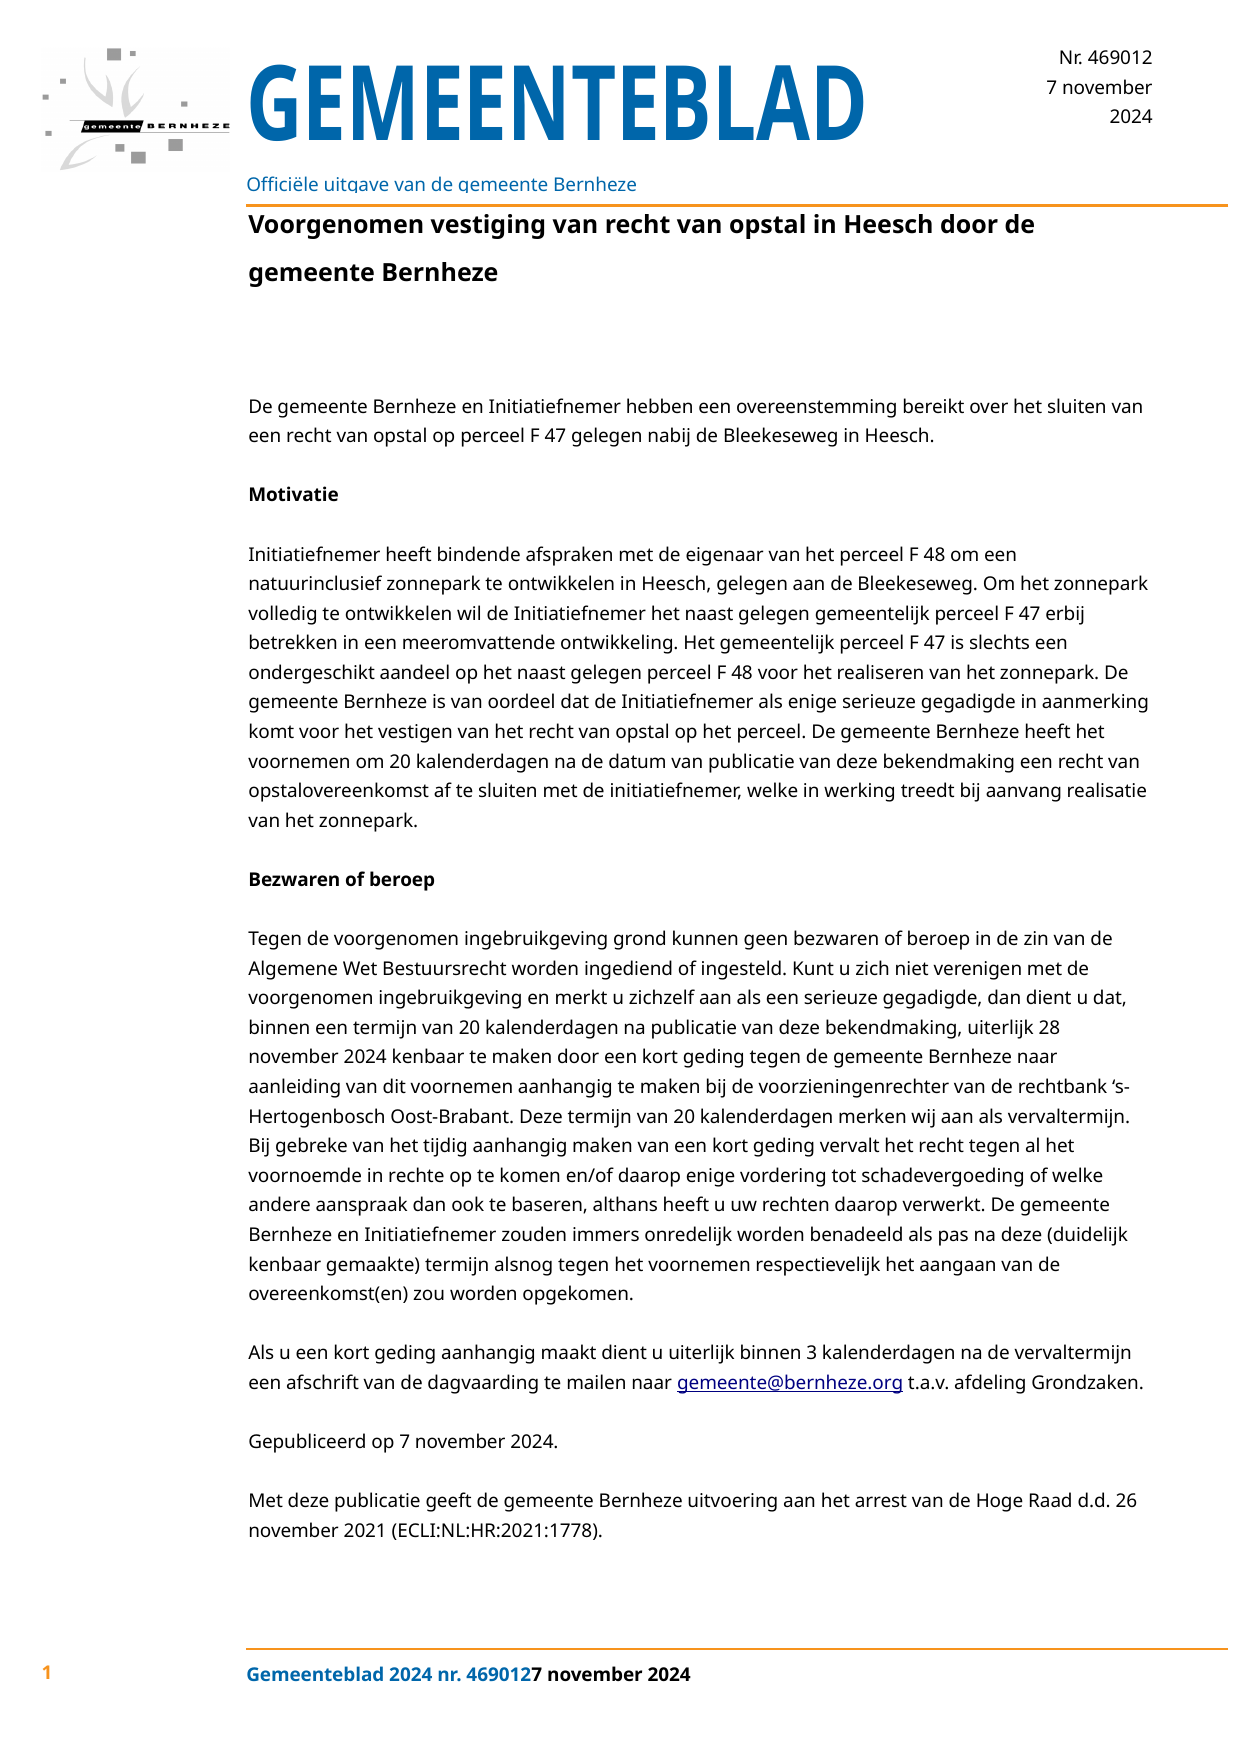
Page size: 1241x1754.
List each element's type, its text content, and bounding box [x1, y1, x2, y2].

text Met deze publicatie geeft de gemeente Bernheze uitvoering aan het arrest van de Hoge Raad d.d. 26 november 2021 (ECLI:NL:HR:2021:1778). [248, 1487, 1152, 1543]
text De gemeente Bernheze en Initiatiefnemer hebben een overeenstemming bereikt over het sluiten van een recht van opstal op perceel F 47 gelegen nabij de Bleekeseweg in Heesch. [248, 393, 1152, 448]
text Tegen de voorgenomen ingebruikgeving grond kunnen geen bezwaren of beroep in de zin van de Algemene Wet Bestuursrecht worden ingediend of ingesteld. Kunt u zich niet verenigen met de voorgenomen ingebruikgeving en merkt u zichzelf aan als een serieuze gegadigde, dan dient u dat, binnen een termijn van 20 kalenderdagen na publicatie van deze bekendmaking, uiterlijk 28 november 2024 kenbaar te maken door een kort geding tegen de gemeente Bernheze naar aanleiding van dit voornemen aanhangig te maken bij de voorzieningenrechter van de rechtbank ‘s-Hertogenbosch Oost-Brabant. Deze termijn van 20 kalenderdagen merken wij aan als vervaltermijn. Bij gebreke van het tijdig aanhangig maken van een kort geding vervalt het recht tegen al het voornoemde in rechte op te komen en/of daarop enige vordering tot schadevergoeding of welke andere aanspraak dan ook te baseren, althans heeft u uw rechten daarop verwerkt. De gemeente Bernheze en Initiatiefnemer zouden immers onredelijk worden benadeeld als pas na deze (duidelijk kenbaar gemaakte) termijn alsnog tegen het voornemen respectievelijk het aangaan van de overeenkomst(en) zou worden opgekomen. [248, 925, 1152, 1306]
text Initiatiefnemer heeft bindende afspraken met de eigenaar van het perceel F 48 om een natuurinclusief zonnepark te ontwikkelen in Heesch, gelegen aan de Bleekeseweg. Om het zonnepark volledig te ontwikkelen wil de Initiatiefnemer het naast gelegen gemeentelijk perceel F 47 erbij betrekken in een meeromvattende ontwikkeling. Het gemeentelijk perceel F 47 is slechts een ondergeschikt aandeel op het naast gelegen perceel F 48 voor het realiseren van het zonnepark. De gemeente Bernheze is van oordeel dat de Initiatiefnemer als enige serieuze gegadigde in aanmerking komt voor het vestigen van het recht van opstal op het perceel. De gemeente Bernheze heeft het voornemen om 20 kalenderdagen na de datum van publicatie van deze bekendmaking een recht van opstalovereenkomst af te sluiten met de initiatiefnemer, welke in werking treedt bij aanvang realisatie van het zonnepark. [248, 541, 1152, 833]
text Motivatie [248, 482, 1152, 507]
picture [41, 47, 231, 172]
text Als u een kort geding aanhangig maakt dient u uiterlijk binnen 3 kalenderdagen na de vervaltermijn een afschrift van de dagvaarding te mailen naar gemeente@bernheze.org t.a.v. afdeling Grondzaken. [248, 1339, 1152, 1395]
text Gepubliceerd op 7 november 2024. [248, 1428, 1152, 1454]
text Voorgenomen vestiging van recht van opstal in Heesch door de gemeente Bernheze [248, 207, 1152, 288]
text Bezwaren of beroep [248, 866, 1152, 892]
